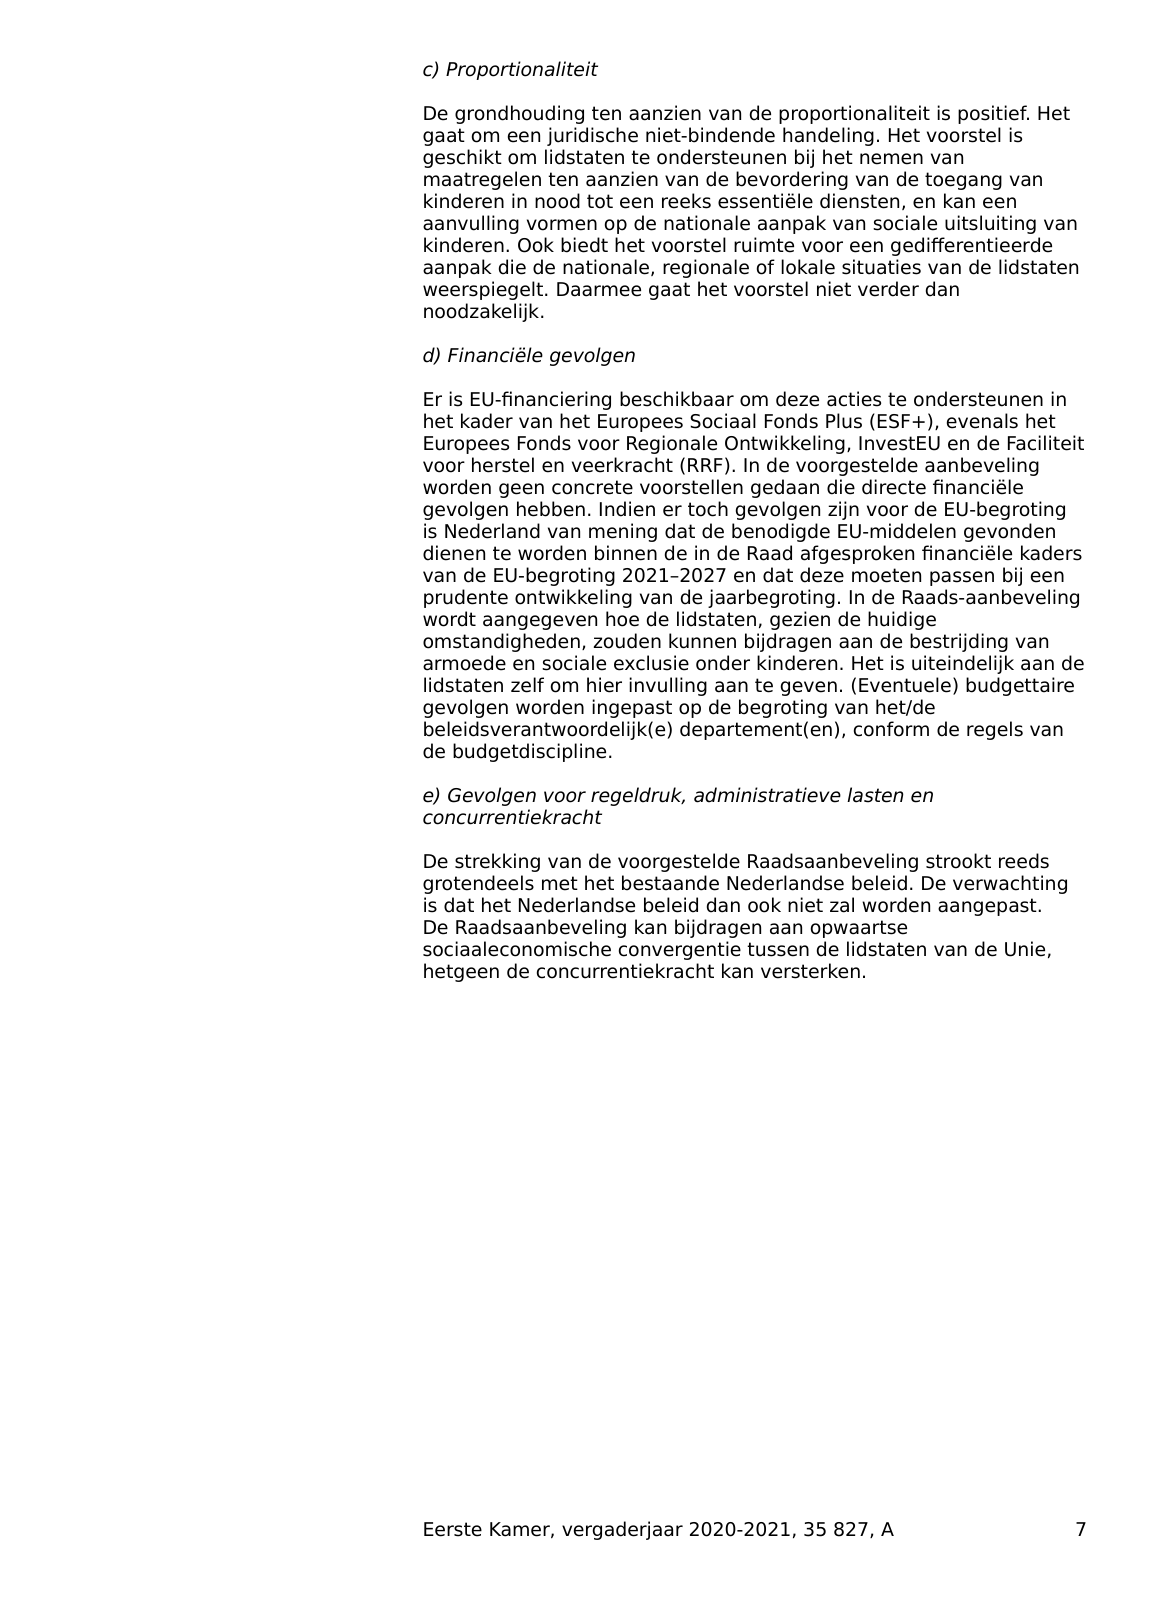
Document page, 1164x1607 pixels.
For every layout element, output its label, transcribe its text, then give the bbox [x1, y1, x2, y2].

text De grondhouding ten aanzien van de proportionaliteit is positief. Het gaat om een juridische niet-bindende handeling. Het voorstel is geschikt om lidstaten te ondersteunen bij het nemen van maatregelen ten aanzien van de bevordering van de toegang van kinderen in nood tot een reeks essentiële diensten, en kan een aanvulling vormen op de nationale aanpak van sociale uitsluiting van kinderen. Ook biedt het voorstel ruimte voor een gedifferentieerde aanpak die de nationale, regionale of lokale situaties van de lidstaten weerspiegelt. Daarmee gaat het voorstel niet verder dan noodzakelijk. [422, 103, 1087, 323]
subtitle e) Gevolgen voor regeldruk, administratieve lasten en concurrentiekracht [422, 785, 1087, 829]
subtitle d) Financiële gevolgen [422, 345, 1087, 367]
subtitle c) Proportionaliteit [422, 59, 1087, 81]
text Er is EU-financiering beschikbaar om deze acties te ondersteunen in het kader van het Europees Sociaal Fonds Plus (ESF+), evenals het Europees Fonds voor Regionale Ontwikkeling, InvestEU en de Faciliteit voor herstel en veerkracht (RRF). In de voorgestelde aanbeveling worden geen concrete voorstellen gedaan die directe financiële gevolgen hebben. Indien er toch gevolgen zijn voor de EU-begroting is Nederland van mening dat de benodigde EU-middelen gevonden dienen te worden binnen de in de Raad afgesproken financiële kaders van de EU-begroting 2021–2027 en dat deze moeten passen bij een prudente ontwikkeling van de jaarbegroting. In de Raads-aanbeveling wordt aangegeven hoe de lidstaten, gezien de huidige omstandigheden, zouden kunnen bijdragen aan de bestrijding van armoede en sociale exclusie onder kinderen. Het is uiteindelijk aan de lidstaten zelf om hier invulling aan te geven. (Eventuele) budgettaire gevolgen worden ingepast op de begroting van het/de beleidsverantwoordelijk(e) departement(en), conform de regels van de budgetdiscipline. [422, 389, 1087, 763]
text De strekking van de voorgestelde Raadsaanbeveling strookt reeds grotendeels met het bestaande Nederlandse beleid. De verwachting is dat het Nederlandse beleid dan ook niet zal worden aangepast. [422, 851, 1087, 917]
text De Raadsaanbeveling kan bijdragen aan opwaartse sociaaleconomische convergentie tussen de lidstaten van de Unie, hetgeen de concurrentiekracht kan versterken. [422, 917, 1087, 983]
